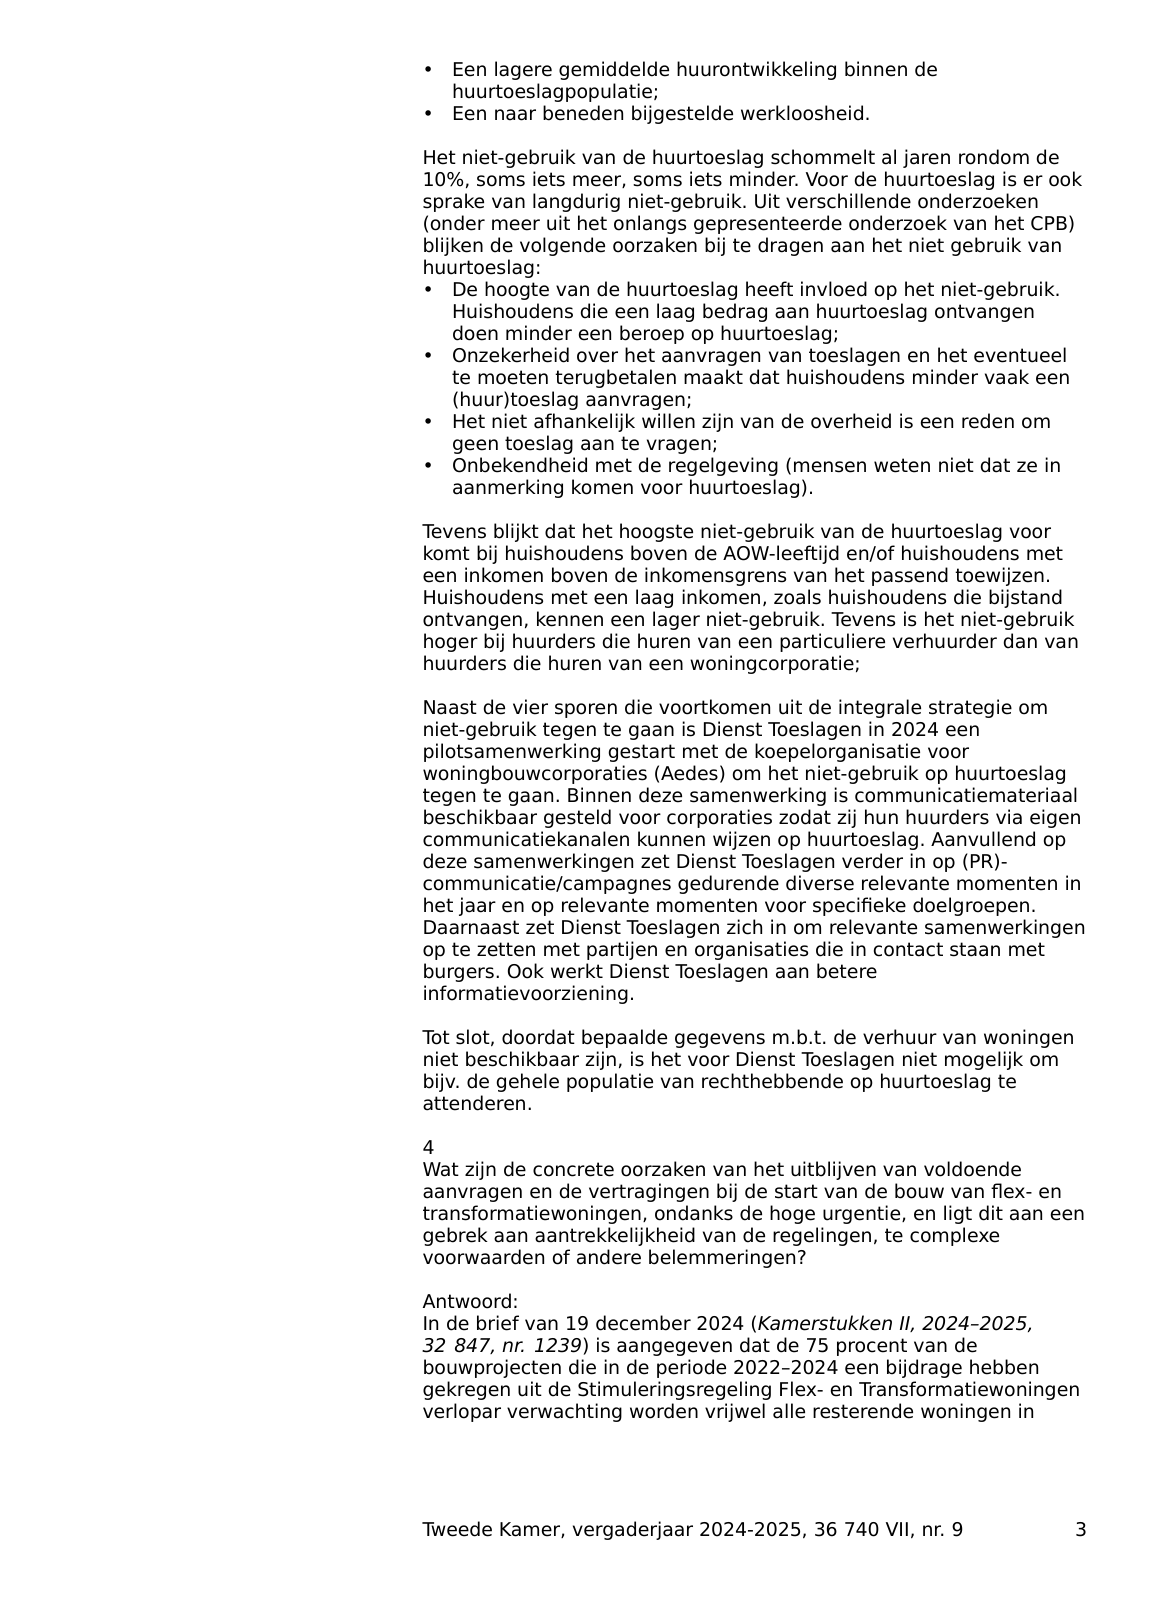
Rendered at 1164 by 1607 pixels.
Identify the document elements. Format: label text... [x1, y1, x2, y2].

text Het niet-gebruik van de huurtoeslag schommelt al jaren rondom de 10%, soms iets meer, soms iets minder. Voor de huurtoeslag is er ook sprake van langdurig niet-gebruik. Uit verschillende onderzoeken (onder meer uit het onlangs gepresenteerde onderzoek van het CPB) blijken de volgende oorzaken bij te dragen aan het niet gebruik van huurtoeslag: [422, 147, 1087, 279]
text Tot slot, doordat bepaalde gegevens m.b.t. de verhuur van woningen niet beschikbaar zijn, is het voor Dienst Toeslagen niet mogelijk om bijv. de gehele populatie van rechthebbende op huurtoeslag te attenderen. [422, 1027, 1087, 1115]
text In de brief van 19 december 2024 (Kamerstukken II, 2024–2025, 32 847, nr. 1239) is aangegeven dat de 75 procent van de bouwprojecten die in de periode 2022–2024 een bijdrage hebben gekregen uit de Stimuleringsregeling Flex- en Transformatiewoningen verlopar verwachting worden vrijwel alle resterende woningen in [422, 1313, 1087, 1423]
text 4 [422, 1137, 1087, 1159]
text Naast de vier sporen die voortkomen uit de integrale strategie om niet-gebruik tegen te gaan is Dienst Toeslagen in 2024 een pilotsamenwerking gestart met de koepelorganisatie voor woningbouwcorporaties (Aedes) om het niet-gebruik op huurtoeslag tegen te gaan. Binnen deze samenwerking is communicatiemateriaal beschikbaar gesteld voor corporaties zodat zij hun huurders via eigen communicatiekanalen kunnen wijzen op huurtoeslag. Aanvullend op deze samenwerkingen zet Dienst Toeslagen verder in op (PR)-communicatie/campagnes gedurende diverse relevante momenten in het jaar en op relevante momenten voor specifieke doelgroepen. Daarnaast zet Dienst Toeslagen zich in om relevante samenwerkingen op te zetten met partijen en organisaties die in contact staan met burgers. Ook werkt Dienst Toeslagen aan betere informatievoorziening. [422, 697, 1087, 1005]
text Tevens blijkt dat het hoogste niet-gebruik van de huurtoeslag voor komt bij huishoudens boven de AOW-leeftijd en/of huishoudens met een inkomen boven de inkomensgrens van het passend toewijzen. Huishoudens met een laag inkomen, zoals huishoudens die bijstand ontvangen, kennen een lager niet-gebruik. Tevens is het niet-gebruik hoger bij huurders die huren van een particuliere verhuurder dan van huurders die huren van een woningcorporatie; [422, 521, 1087, 675]
text • Het niet afhankelijk willen zijn van de overheid is een reden om geen toeslag aan te vragen; [422, 411, 1087, 455]
text Wat zijn de concrete oorzaken van het uitblijven van voldoende aanvragen en de vertragingen bij de start van de bouw van flex- en transformatiewoningen, ondanks de hoge urgentie, en ligt dit aan een gebrek aan aantrekkelijkheid van de regelingen, te complexe voorwaarden of andere belemmeringen? [422, 1159, 1087, 1269]
text • Een lagere gemiddelde huurontwikkeling binnen de huurtoeslagpopulatie; [422, 59, 1087, 103]
text • Onbekendheid met de regelgeving (mensen weten niet dat ze in aanmerking komen voor huurtoeslag). [422, 455, 1087, 499]
text Antwoord: [422, 1291, 1087, 1313]
text • De hoogte van de huurtoeslag heeft invloed op het niet-gebruik. Huishoudens die een laag bedrag aan huurtoeslag ontvangen doen minder een beroep op huurtoeslag; [422, 279, 1087, 345]
text • Een naar beneden bijgestelde werkloosheid. [422, 103, 1087, 125]
text • Onzekerheid over het aanvragen van toeslagen en het eventueel te moeten terugbetalen maakt dat huishoudens minder vaak een (huur)toeslag aanvragen; [422, 345, 1087, 411]
